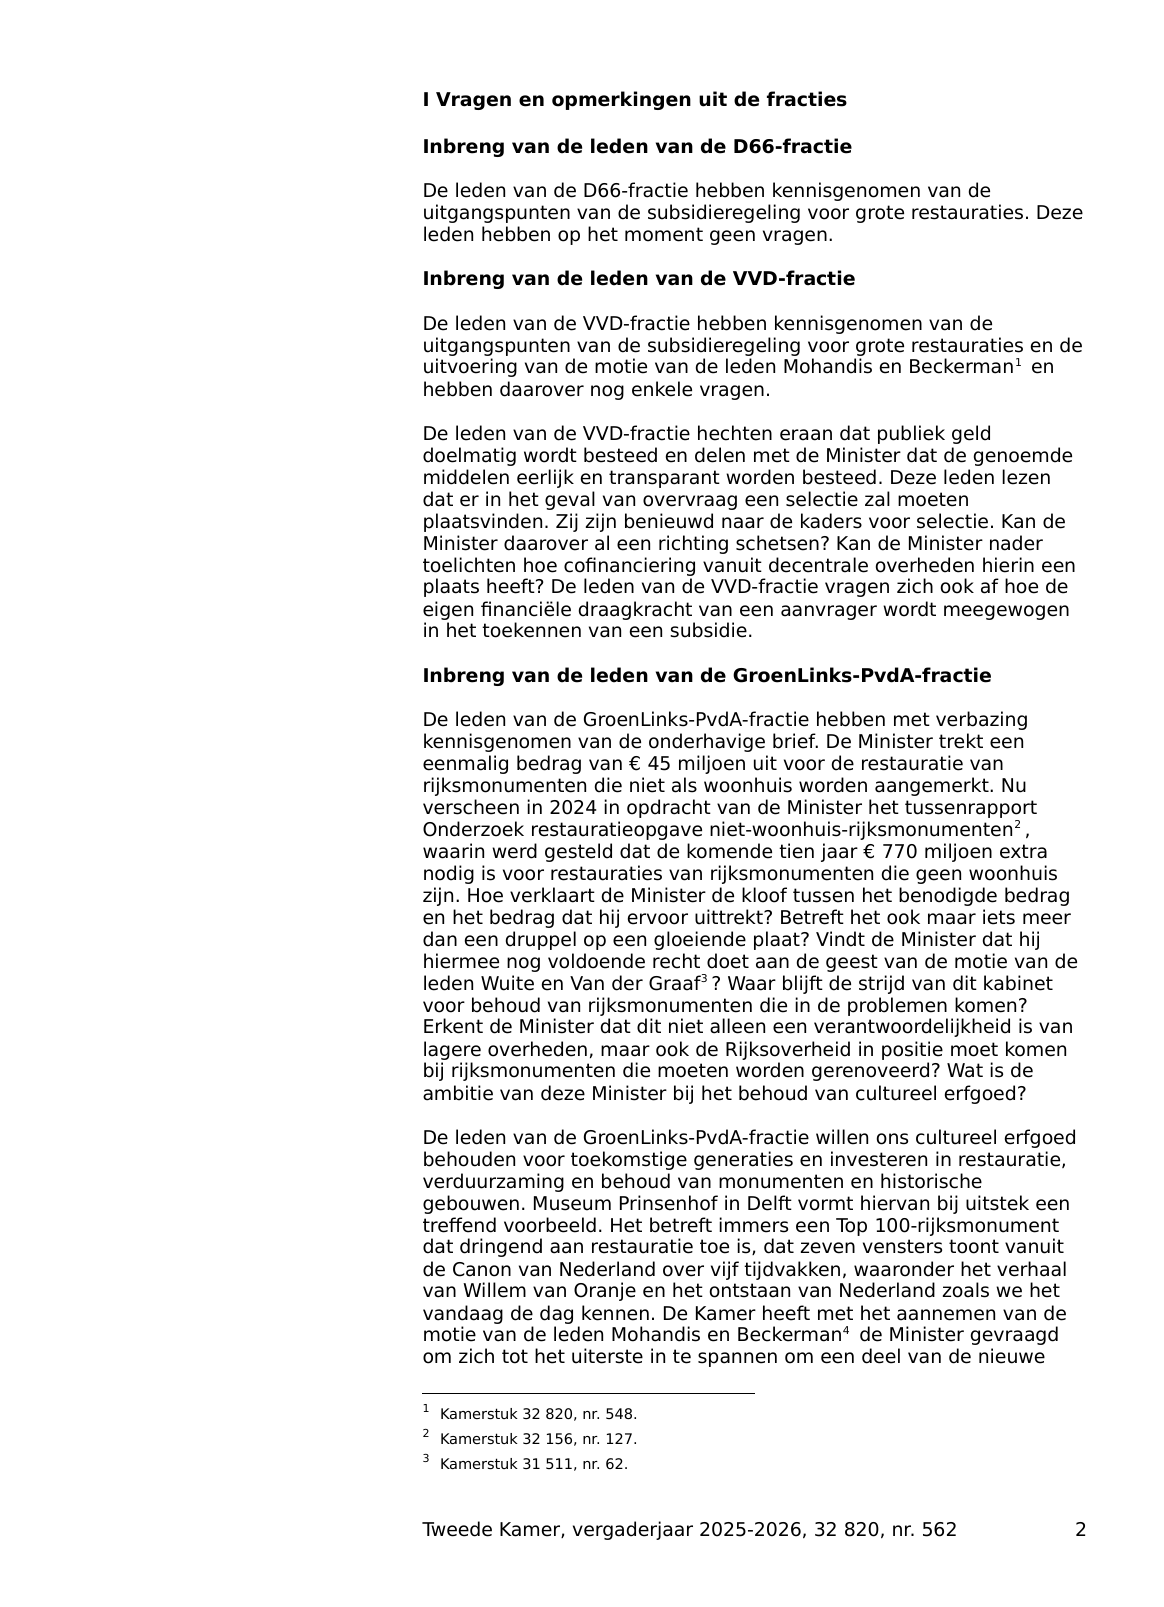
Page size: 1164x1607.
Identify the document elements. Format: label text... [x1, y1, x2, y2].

text De leden van de GroenLinks-PvdA-fractie willen ons cultureel erfgoed behouden voor toekomstige generaties en investeren in restauratie, verduurzaming en behoud van monumenten en historische gebouwen. Museum Prinsenhof in Delft vormt hiervan bij uitstek een treffend voorbeeld. Het betreft immers een Top 100-rijksmonument dat dringend aan restauratie toe is, dat zeven vensters toont vanuit de Canon van Nederland over vijf tijdvakken, waaronder het verhaal van Willem van Oranje en het ontstaan van Nederland zoals we het vandaag de dag kennen. De Kamer heeft met het aannemen van de motie van de leden Mohandis en Beckerman de Minister gevraagd om zich tot het uiterste in te spannen om een deel van de nieuwe [422, 1127, 1087, 1368]
subtitle Inbreng van de leden van de D66-fractie [422, 136, 1087, 158]
text Kamerstuk 31 511, nr. 62. [422, 1452, 1087, 1474]
text De leden van de VVD-fractie hebben kennisgenomen van de uitgangspunten van de subsidieregeling voor grote restauraties en de uitvoering van de motie van de leden Mohandis en Beckerman en hebben daarover nog enkele vragen. [422, 312, 1087, 400]
text De leden van de VVD-fractie hechten eraan dat publiek geld doelmatig wordt besteed en delen met de Minister dat de genoemde middelen eerlijk en transparant worden besteed. Deze leden lezen dat er in het geval van overvraag een selectie zal moeten plaatsvinden. Zij zijn benieuwd naar de kaders voor selectie. Kan de Minister daarover al een richting schetsen? Kan de Minister nader toelichten hoe cofinanciering vanuit decentrale overheden hierin een plaats heeft? De leden van de VVD-fractie vragen zich ook af hoe de eigen financiële draagkracht van een aanvrager wordt meegewogen in het toekennen van een subsidie. [422, 423, 1087, 642]
subtitle Inbreng van de leden van de GroenLinks-PvdA-fractie [422, 664, 1087, 687]
text De leden van de D66-fractie hebben kennisgenomen van de uitgangspunten van de subsidieregeling voor grote restauraties. Deze leden hebben op het moment geen vragen. [422, 180, 1087, 246]
text De leden van de GroenLinks-PvdA-fractie hebben met verbazing kennisgenomen van de onderhavige brief. De Minister trekt een eenmalig bedrag van € 45 miljoen uit voor de restauratie van rijksmonumenten die niet als woonhuis worden aangemerkt. Nu verscheen in 2024 in opdracht van de Minister het tussenrapport Onderzoek restauratieopgave niet-woonhuis-rijksmonumenten, waarin werd gesteld dat de komende tien jaar € 770 miljoen extra nodig is voor restauraties van rijksmonumenten die geen woonhuis zijn. Hoe verklaart de Minister de kloof tussen het benodigde bedrag en het bedrag dat hij ervoor uittrekt? Betreft het ook maar iets meer dan een druppel op een gloeiende plaat? Vindt de Minister dat hij hiermee nog voldoende recht doet aan de geest van de motie van de leden Wuite en Van der Graaf? Waar blijft de strijd van dit kabinet voor behoud van rijksmonumenten die in de problemen komen? Erkent de Minister dat dit niet alleen een verantwoordelijkheid is van lagere overheden, maar ook de Rijksoverheid in positie moet komen bij rijksmonumenten die moeten worden gerenoveerd? Wat is de ambitie van deze Minister bij het behoud van cultureel erfgoed? [422, 709, 1087, 1104]
text Kamerstuk 32 820, nr. 548. [422, 1402, 1087, 1424]
text Kamerstuk 32 156, nr. 127. [422, 1427, 1087, 1449]
subtitle Inbreng van de leden van de VVD-fractie [422, 268, 1087, 290]
subtitle I Vragen en opmerkingen uit de fracties [422, 89, 1087, 111]
